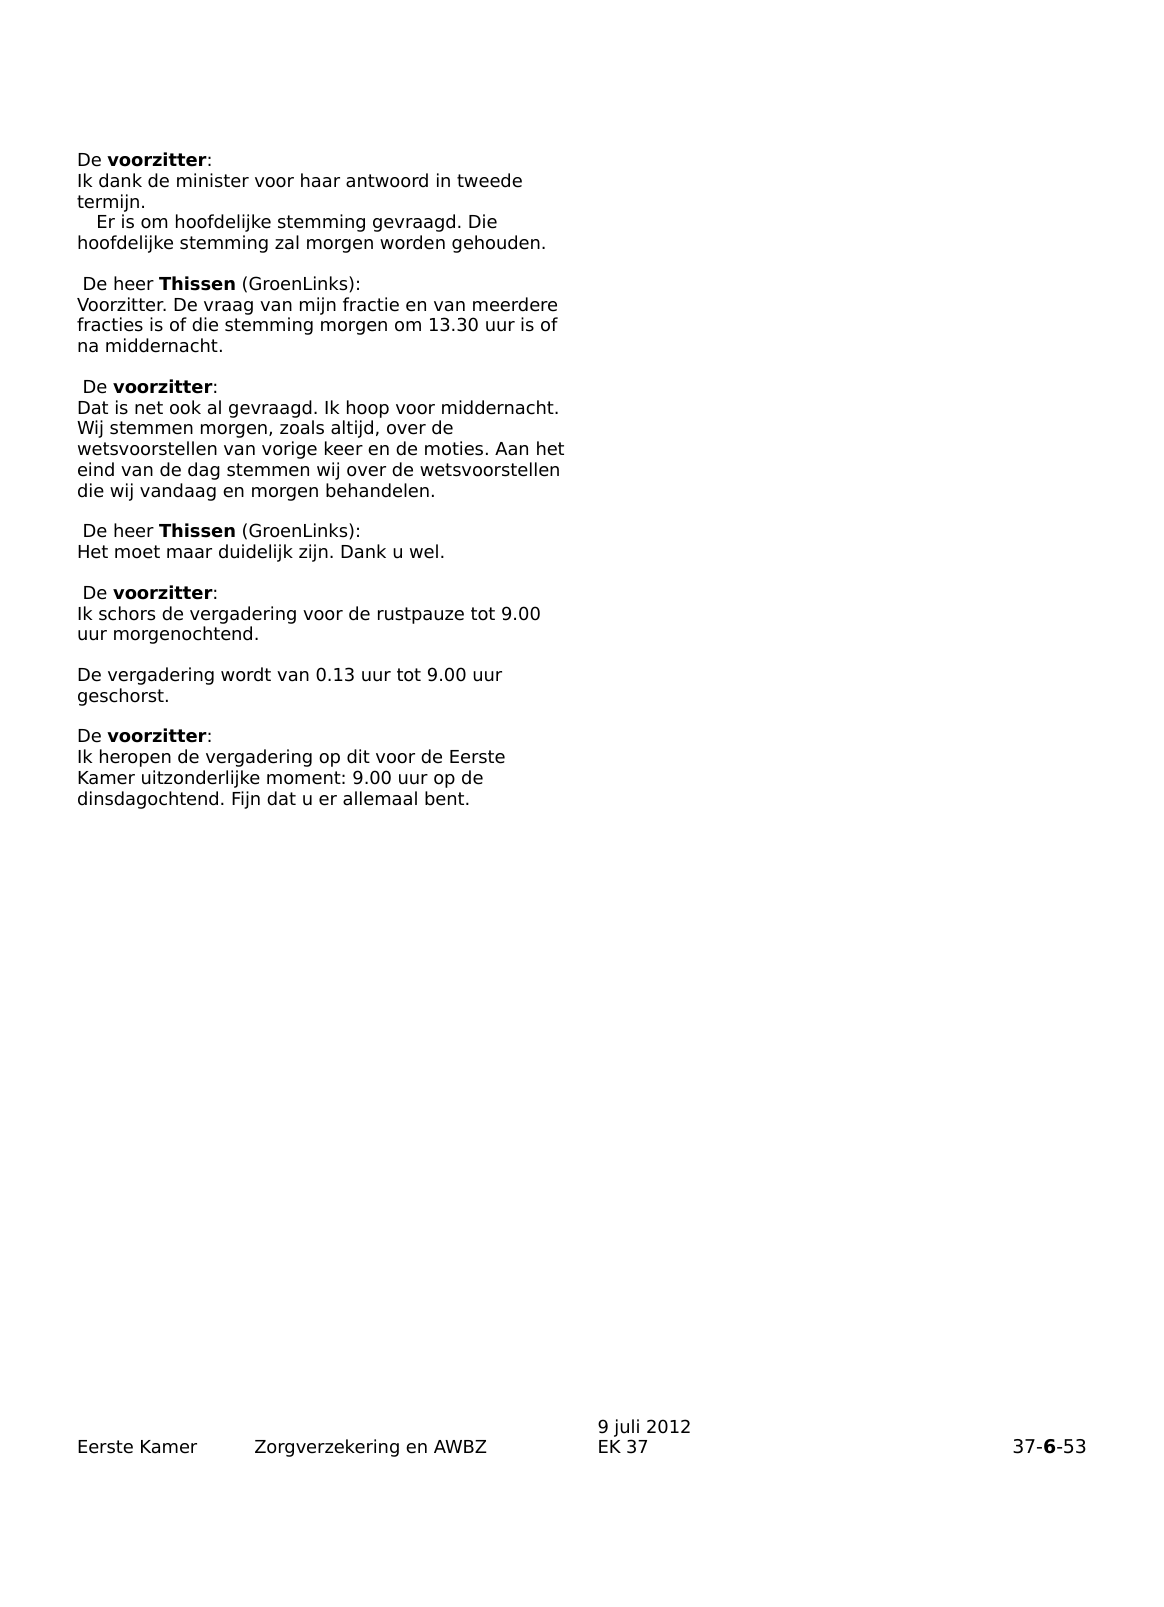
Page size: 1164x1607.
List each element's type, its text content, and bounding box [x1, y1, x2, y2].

text Voorzitter. De vraag van mijn fractie en van meerdere fracties is of die stemming morgen om 13.30 uur is of na middernacht. [77, 294, 567, 357]
text Het moet maar duidelijk zijn. Dank u wel. [77, 542, 567, 563]
text De heer Thissen (GroenLinks): [77, 274, 567, 294]
text De voorzitter: [77, 726, 567, 747]
text Ik heropen de vergadering op dit voor de Eerste Kamer uitzonderlijke moment: 9.00 uur op de dinsdagochtend. Fijn dat u er allemaal bent. [77, 747, 567, 809]
text Ik schors de vergadering voor de rustpauze tot 9.00 uur morgenochtend. [77, 603, 567, 645]
text De voorzitter: [77, 583, 567, 603]
text Dat is net ook al gevraagd. Ik hoop voor middernacht. Wij stemmen morgen, zoals altijd, over de wetsvoorstellen van vorige keer en de moties. Aan het eind van de dag stemmen wij over de wetsvoorstellen die wij vandaag en morgen behandelen. [77, 397, 567, 501]
text De voorzitter: [77, 150, 567, 171]
text De voorzitter: [77, 377, 567, 397]
text Er is om hoofdelijke stemming gevraagd. Die hoofdelijke stemming zal morgen worden gehouden. [77, 212, 567, 254]
text Ik dank de minister voor haar antwoord in tweede termijn. [77, 171, 567, 212]
text De heer Thissen (GroenLinks): [77, 521, 567, 542]
text De vergadering wordt van 0.13 uur tot 9.00 uur geschorst. [77, 665, 567, 706]
